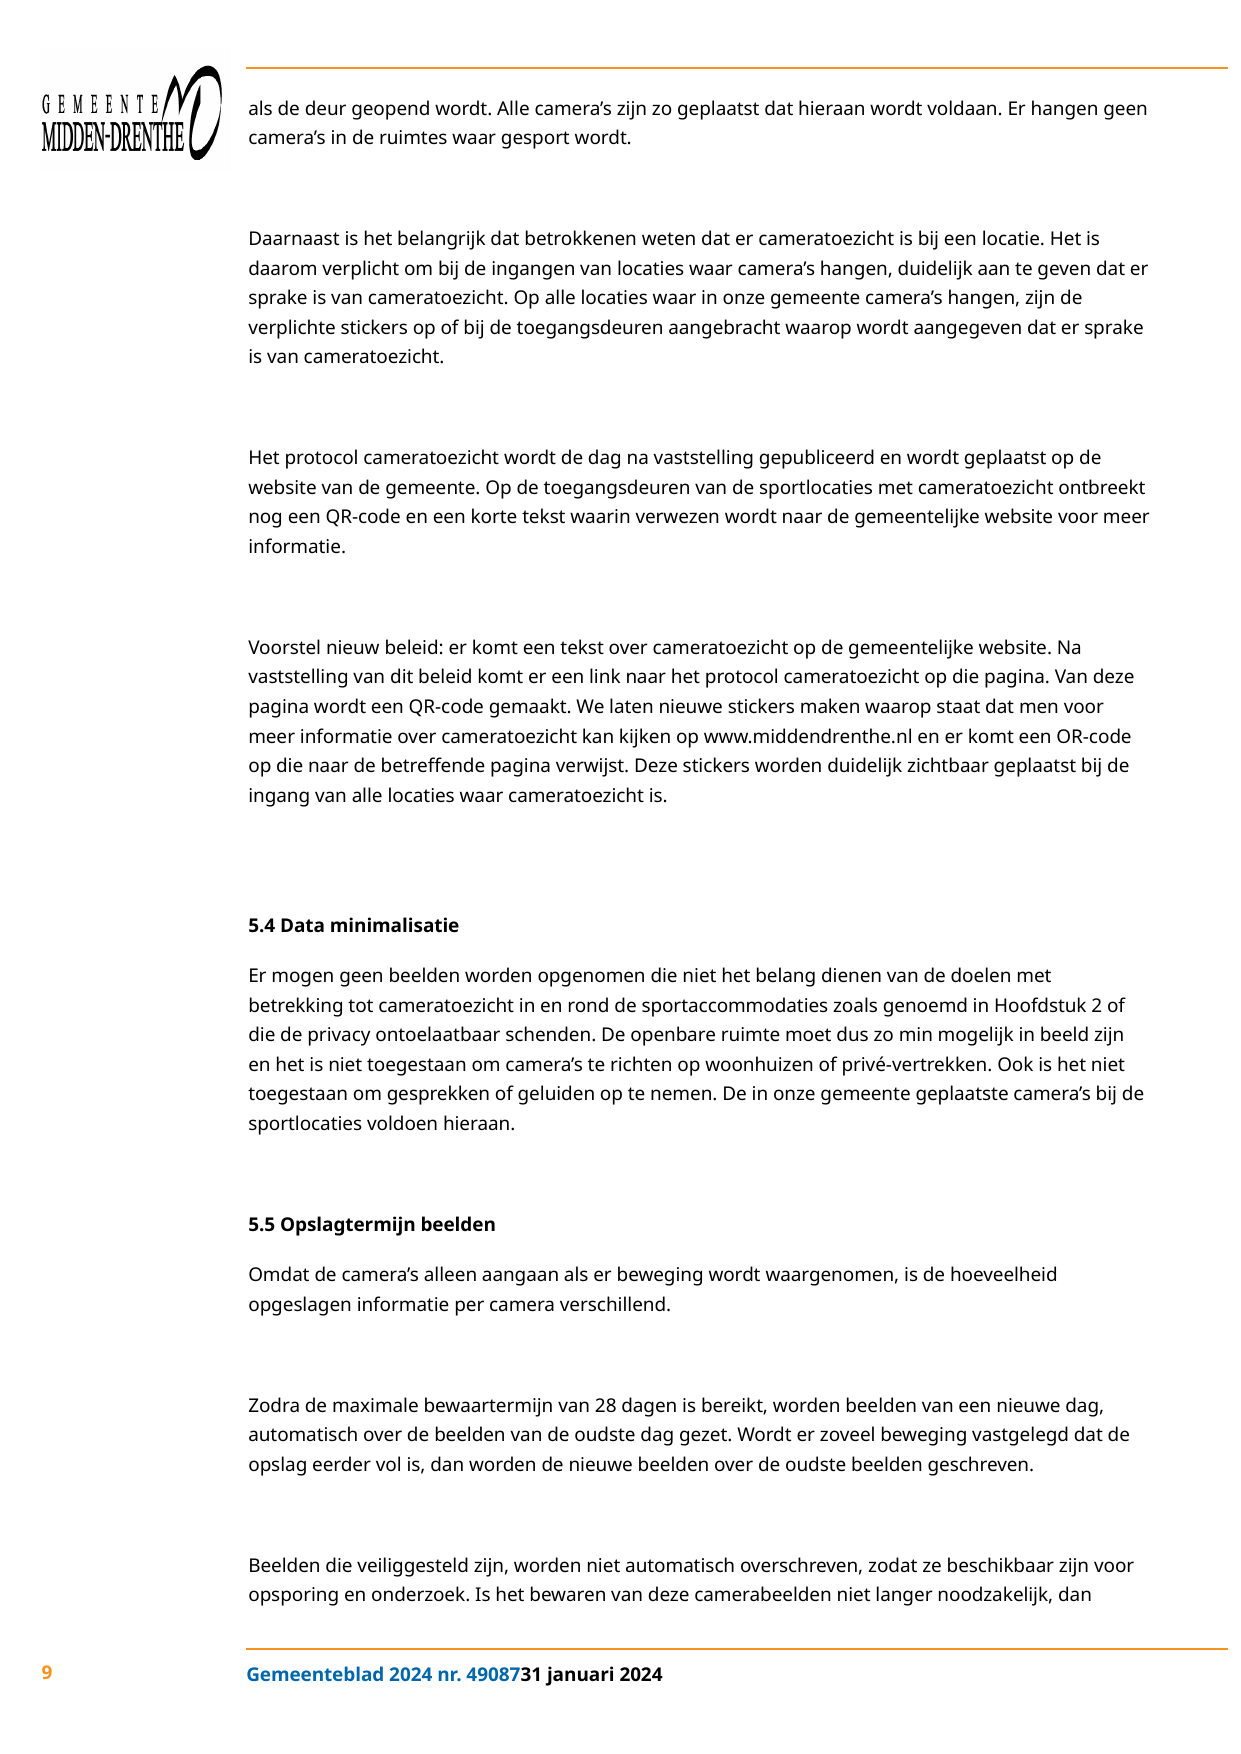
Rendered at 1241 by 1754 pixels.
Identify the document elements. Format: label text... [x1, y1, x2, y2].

table_header Voorstel nieuw beleid: er komt een tekst over cameratoezicht op de gemeentelijke website. Na vaststelling van dit beleid komt er een link naar het protocol cameratoezicht op die pagina. Van deze pagina wordt een QR-code gemaakt. We laten nieuwe stickers maken waarop staat dat men voor meer informatie over cameratoezicht kan kijken op www.middendrenthe.nl en er komt een OR-code op die naar de betreffende pagina verwijst. Deze stickers worden duidelijk zichtbaar geplaatst bij de ingang van alle locaties waar cameratoezicht is. [248, 634, 1152, 808]
picture [41, 47, 231, 172]
text 5.4 Data minimalisatie [248, 912, 1152, 937]
text Het protocol cameratoezicht wordt de dag na vaststelling gepubliceerd en wordt geplaatst op de website van de gemeente. Op de toegangsdeuren van de sportlocaties met cameratoezicht ontbreekt nog een QR-code en een korte tekst waarin verwezen wordt naar de gemeentelijke website voor meer informatie. [248, 444, 1152, 559]
text Omdat de camera’s alleen aangaan als er beweging wordt waargenomen, is de hoeveelheid opgeslagen informatie per camera verschillend. [248, 1261, 1152, 1317]
text Daarnaast is het belangrijk dat betrokkenen weten dat er cameratoezicht is bij een locatie. Het is daarom verplicht om bij de ingangen van locaties waar camera’s hangen, duidelijk aan te geven dat er sprake is van cameratoezicht. Op alle locaties waar in onze gemeente camera’s hangen, zijn de verplichte stickers op of bij de toegangsdeuren aangebracht waarop wordt aangegeven dat er sprake is van cameratoezicht. [248, 225, 1152, 369]
text Er mogen geen beelden worden opgenomen die niet het belang dienen van de doelen met betrekking tot cameratoezicht in en rond de sportaccommodaties zoals genoemd in Hoofdstuk 2 of die de privacy ontoelaatbaar schenden. De openbare ruimte moet dus zo min mogelijk in beeld zijn en het is niet toegestaan om camera’s te richten op woonhuizen of privé-vertrekken. Ook is het niet toegestaan om gesprekken of geluiden op te nemen. De in onze gemeente geplaatste camera’s bij de sportlocaties voldoen hieraan. [248, 962, 1152, 1136]
text Beelden die veiliggesteld zijn, worden niet automatisch overschreven, zodat ze beschikbaar zijn voor opsporing en onderzoek. Is het bewaren van deze camerabeelden niet langer noodzakelijk, dan [248, 1552, 1152, 1607]
text als de deur geopend wordt. Alle camera’s zijn zo geplaatst dat hieraan wordt voldaan. Er hangen geen camera’s in de ruimtes waar gesport wordt. [248, 95, 1152, 150]
text 5.5 Opslagtermijn beelden [248, 1211, 1152, 1237]
text Zodra de maximale bewaartermijn van 28 dagen is bereikt, worden beelden van een nieuwe dag, automatisch over de beelden van de oudste dag gezet. Wordt er zoveel beweging vastgelegd dat de opslag eerder vol is, dan worden de nieuwe beelden over de oudste beelden geschreven. [248, 1392, 1152, 1477]
